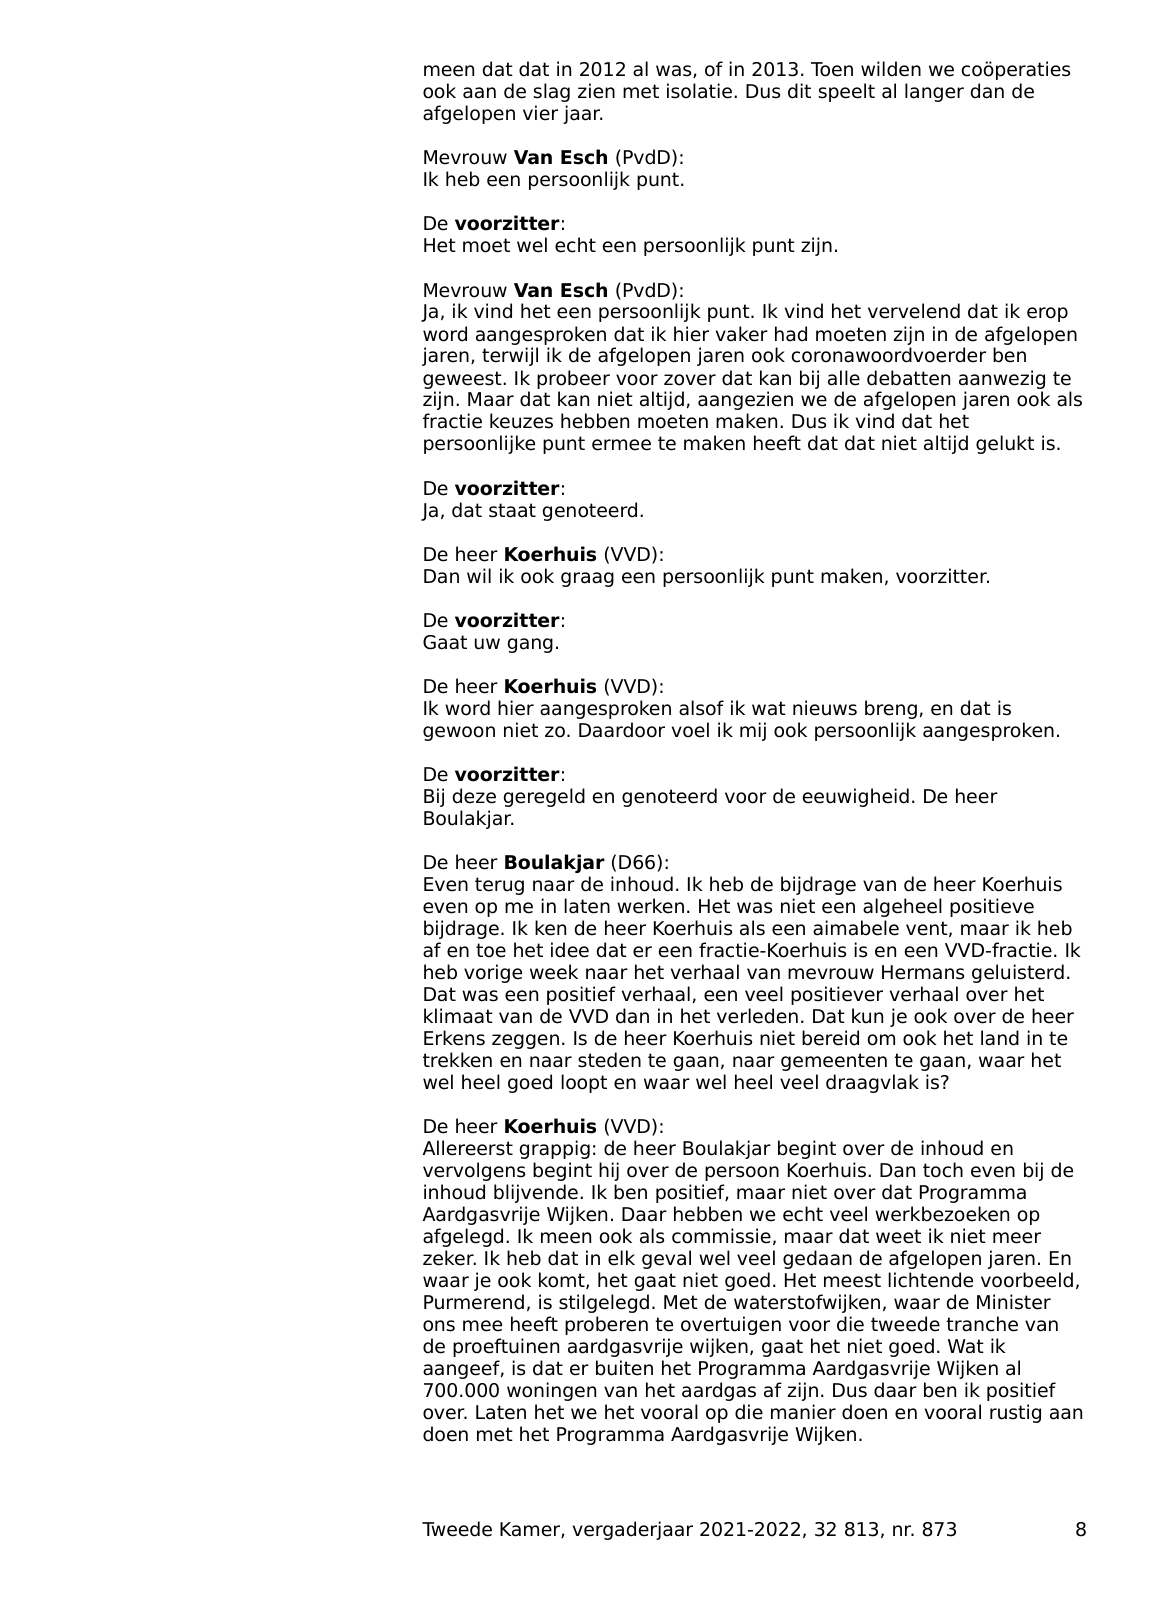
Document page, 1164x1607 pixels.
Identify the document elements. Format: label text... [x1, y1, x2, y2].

text Even terug naar de inhoud. Ik heb de bijdrage van de heer Koerhuis even op me in laten werken. Het was niet een algeheel positieve bijdrage. Ik ken de heer Koerhuis als een aimabele vent, maar ik heb af en toe het idee dat er een fractie-Koerhuis is en een VVD-fractie. Ik heb vorige week naar het verhaal van mevrouw Hermans geluisterd. Dat was een positief verhaal, een veel positiever verhaal over het klimaat van de VVD dan in het verleden. Dat kun je ook over de heer Erkens zeggen. Is de heer Koerhuis niet bereid om ook het land in te trekken en naar steden te gaan, naar gemeenten te gaan, waar het wel heel goed loopt en waar wel heel veel draagvlak is? [422, 874, 1087, 1094]
text Dan wil ik ook graag een persoonlijk punt maken, voorzitter. [422, 566, 1087, 588]
text De voorzitter: [422, 213, 1087, 235]
text Allereerst grappig: de heer Boulakjar begint over de inhoud en vervolgens begint hij over de persoon Koerhuis. Dan toch even bij de inhoud blijvende. Ik ben positief, maar niet over dat Programma Aardgasvrije Wijken. Daar hebben we echt veel werkbezoeken op afgelegd. Ik meen ook als commissie, maar dat weet ik niet meer zeker. Ik heb dat in elk geval wel veel gedaan de afgelopen jaren. En waar je ook komt, het gaat niet goed. Het meest lichtende voorbeeld, Purmerend, is stilgelegd. Met de waterstofwijken, waar de Minister ons mee heeft proberen te overtuigen voor die tweede tranche van de proeftuinen aardgasvrije wijken, gaat het niet goed. Wat ik aangeef, is dat er buiten het Programma Aardgasvrije Wijken al 700.000 woningen van het aardgas af zijn. Dus daar ben ik positief over. Laten het we het vooral op die manier doen en vooral rustig aan doen met het Programma Aardgasvrije Wijken. [422, 1138, 1087, 1446]
text Het moet wel echt een persoonlijk punt zijn. [422, 235, 1087, 257]
text De voorzitter: [422, 764, 1087, 786]
text De voorzitter: [422, 477, 1087, 499]
text De heer Koerhuis (VVD): [422, 676, 1087, 698]
text Ja, dat staat genoteerd. [422, 499, 1087, 521]
text meen dat dat in 2012 al was, of in 2013. Toen wilden we coöperaties ook aan de slag zien met isolatie. Dus dit speelt al langer dan de afgelopen vier jaar. [422, 59, 1087, 125]
text De heer Koerhuis (VVD): [422, 544, 1087, 566]
text Gaat uw gang. [422, 632, 1087, 654]
text Mevrouw Van Esch (PvdD): [422, 279, 1087, 301]
text De heer Koerhuis (VVD): [422, 1116, 1087, 1138]
text De heer Boulakjar (D66): [422, 852, 1087, 874]
text Ik heb een persoonlijk punt. [422, 169, 1087, 191]
text Mevrouw Van Esch (PvdD): [422, 147, 1087, 169]
text Ik word hier aangesproken alsof ik wat nieuws breng, en dat is gewoon niet zo. Daardoor voel ik mij ook persoonlijk aangesproken. [422, 698, 1087, 742]
text Bij deze geregeld en genoteerd voor de eeuwigheid. De heer Boulakjar. [422, 786, 1087, 830]
text Ja, ik vind het een persoonlijk punt. Ik vind het vervelend dat ik erop word aangesproken dat ik hier vaker had moeten zijn in de afgelopen jaren, terwijl ik de afgelopen jaren ook coronawoordvoerder ben geweest. Ik probeer voor zover dat kan bij alle debatten aanwezig te zijn. Maar dat kan niet altijd, aangezien we de afgelopen jaren ook als fractie keuzes hebben moeten maken. Dus ik vind dat het persoonlijke punt ermee te maken heeft dat dat niet altijd gelukt is. [422, 301, 1087, 455]
text De voorzitter: [422, 610, 1087, 632]
